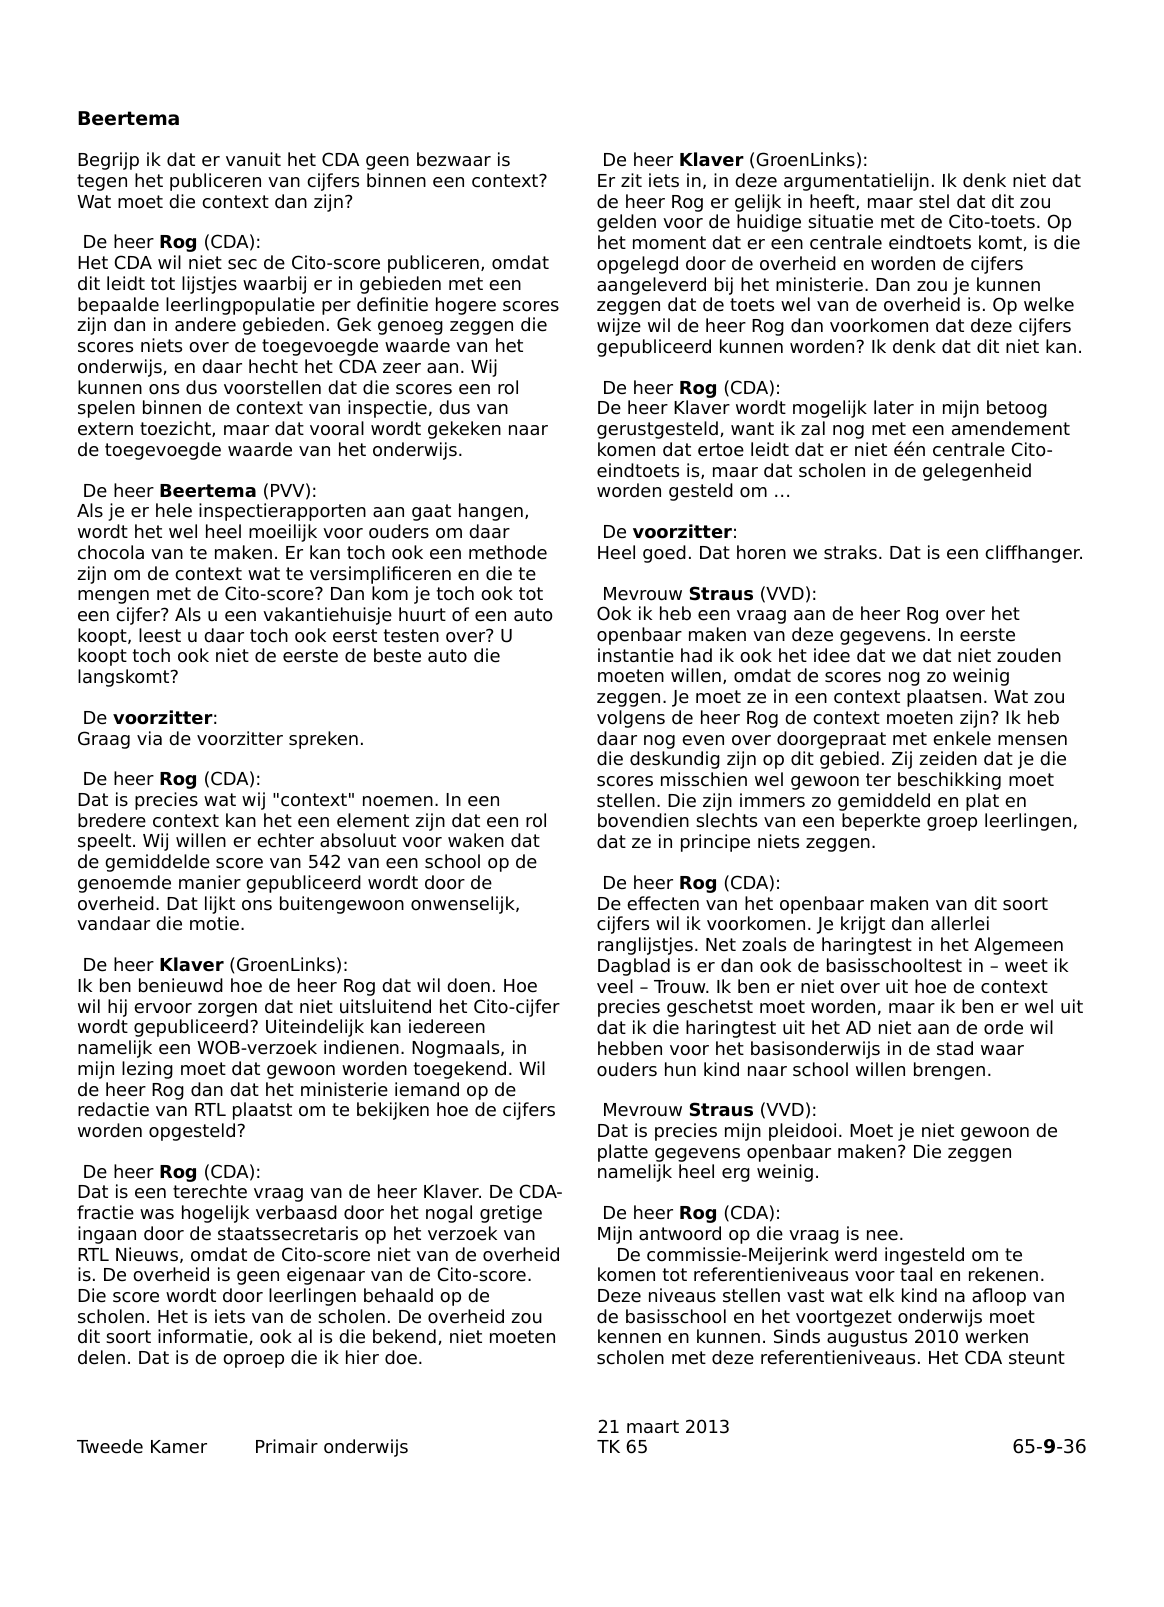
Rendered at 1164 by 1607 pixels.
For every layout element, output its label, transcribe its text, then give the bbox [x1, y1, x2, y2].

text De heer Klaver (GroenLinks): [596, 150, 1087, 171]
text Graag via de voorzitter spreken. [77, 728, 567, 749]
text Mevrouw Straus (VVD): [596, 1100, 1087, 1121]
text Ook ik heb een vraag aan de heer Rog over het openbaar maken van deze gegevens. In eerste instantie had ik ook het idee dat we dat niet zouden moeten willen, omdat de scores nog zo weinig zeggen. Je moet ze in een context plaatsen. Wat zou volgens de heer Rog de context moeten zijn? Ik heb daar nog even over doorgepraat met enkele mensen die deskundig zijn op dit gebied. Zij zeiden dat je die scores misschien wel gewoon ter beschikking moet stellen. Die zijn immers zo gemiddeld en plat en bovendien slechts van een beperkte groep leerlingen, dat ze in principe niets zeggen. [596, 604, 1087, 853]
text De heer Beertema (PVV): [77, 480, 567, 501]
text Heel goed. Dat horen we straks. Dat is een cliffhanger. [596, 543, 1087, 563]
text De voorzitter: [77, 708, 567, 728]
text De commissie-Meijerink werd ingesteld om te komen tot referentieniveaus voor taal en rekenen. Deze niveaus stellen vast wat elk kind na afloop van de basisschool en het voortgezet onderwijs moet kennen en kunnen. Sinds augustus 2010 werken scholen met deze referentieniveaus. Het CDA steunt [596, 1244, 1087, 1369]
text Begrijp ik dat er vanuit het CDA geen bezwaar is tegen het publiceren van cijfers binnen een context? Wat moet die context dan zijn? [77, 150, 567, 212]
text Mijn antwoord op die vraag is nee. [596, 1224, 1087, 1244]
text De heer Klaver (GroenLinks): [77, 955, 567, 976]
text De heer Rog (CDA): [596, 377, 1087, 398]
text Dat is precies wat wij "context" noemen. In een bredere context kan het een element zijn dat een rol speelt. Wij willen er echter absoluut voor waken dat de gemiddelde score van 542 van een school op de genoemde manier gepubliceerd wordt door de overheid. Dat lijkt ons buitengewoon onwenselijk, vandaar die motie. [77, 790, 567, 935]
text De heer Rog (CDA): [77, 769, 567, 790]
text Mevrouw Straus (VVD): [596, 583, 1087, 604]
text De heer Rog (CDA): [77, 1162, 567, 1182]
text De effecten van het openbaar maken van dit soort cijfers wil ik voorkomen. Je krijgt dan allerlei ranglijstjes. Net zoals de haringtest in het Algemeen Dagblad is er dan ook de basisschooltest in – weet ik veel – Trouw. Ik ben er niet over uit hoe de context precies geschetst moet worden, maar ik ben er wel uit dat ik die haringtest uit het AD niet aan de orde wil hebben voor het basisonderwijs in de stad waar ouders hun kind naar school willen brengen. [596, 893, 1087, 1080]
text De heer Rog (CDA): [596, 873, 1087, 893]
text De voorzitter: [596, 522, 1087, 543]
text Ik ben benieuwd hoe de heer Rog dat wil doen. Hoe wil hij ervoor zorgen dat niet uitsluitend het Cito-cijfer wordt gepubliceerd? Uiteindelijk kan iedereen namelijk een WOB-verzoek indienen. Nogmaals, in mijn lezing moet dat gewoon worden toegekend. Wil de heer Rog dan dat het ministerie iemand op de redactie van RTL plaatst om te bekijken hoe de cijfers worden opgesteld? [77, 976, 567, 1142]
text Als je er hele inspectierapporten aan gaat hangen, wordt het wel heel moeilijk voor ouders om daar chocola van te maken. Er kan toch ook een methode zijn om de context wat te versimplificeren en die te mengen met de Cito-score? Dan kom je toch ook tot een cijfer? Als u een vakantiehuisje huurt of een auto koopt, leest u daar toch ook eerst testen over? U koopt toch ook niet de eerste de beste auto die langskomt? [77, 501, 567, 688]
text Het CDA wil niet sec de Cito-score publiceren, omdat dit leidt tot lijstjes waarbij er in gebieden met een bepaalde leerlingpopulatie per definitie hogere scores zijn dan in andere gebieden. Gek genoeg zeggen die scores niets over de toegevoegde waarde van het onderwijs, en daar hecht het CDA zeer aan. Wij kunnen ons dus voorstellen dat die scores een rol spelen binnen de context van inspectie, dus van extern toezicht, maar dat vooral wordt gekeken naar de toegevoegde waarde van het onderwijs. [77, 253, 567, 460]
text De heer Klaver wordt mogelijk later in mijn betoog gerustgesteld, want ik zal nog met een amendement komen dat ertoe leidt dat er niet één centrale Cito-eindtoets is, maar dat scholen in de gelegenheid worden gesteld om … [596, 398, 1087, 502]
text De heer Rog (CDA): [596, 1203, 1087, 1224]
text Dat is een terechte vraag van de heer Klaver. De CDA-fractie was hogelijk verbaasd door het nogal gretige ingaan door de staatssecretaris op het verzoek van RTL Nieuws, omdat de Cito-score niet van de overheid is. De overheid is geen eigenaar van de Cito-score. Die score wordt door leerlingen behaald op de scholen. Het is iets van de scholen. De overheid zou dit soort informatie, ook al is die bekend, niet moeten delen. Dat is de oproep die ik hier doe. [77, 1182, 567, 1369]
text De heer Rog (CDA): [77, 232, 567, 253]
text Er zit iets in, in deze argumentatielijn. Ik denk niet dat de heer Rog er gelijk in heeft, maar stel dat dit zou gelden voor de huidige situatie met de Cito-toets. Op het moment dat er een centrale eindtoets komt, is die opgelegd door de overheid en worden de cijfers aangeleverd bij het ministerie. Dan zou je kunnen zeggen dat de toets wel van de overheid is. Op welke wijze wil de heer Rog dan voorkomen dat deze cijfers gepubliceerd kunnen worden? Ik denk dat dit niet kan. [596, 171, 1087, 357]
text Dat is precies mijn pleidooi. Moet je niet gewoon de platte gegevens openbaar maken? Die zeggen namelijk heel erg weinig. [596, 1121, 1087, 1183]
